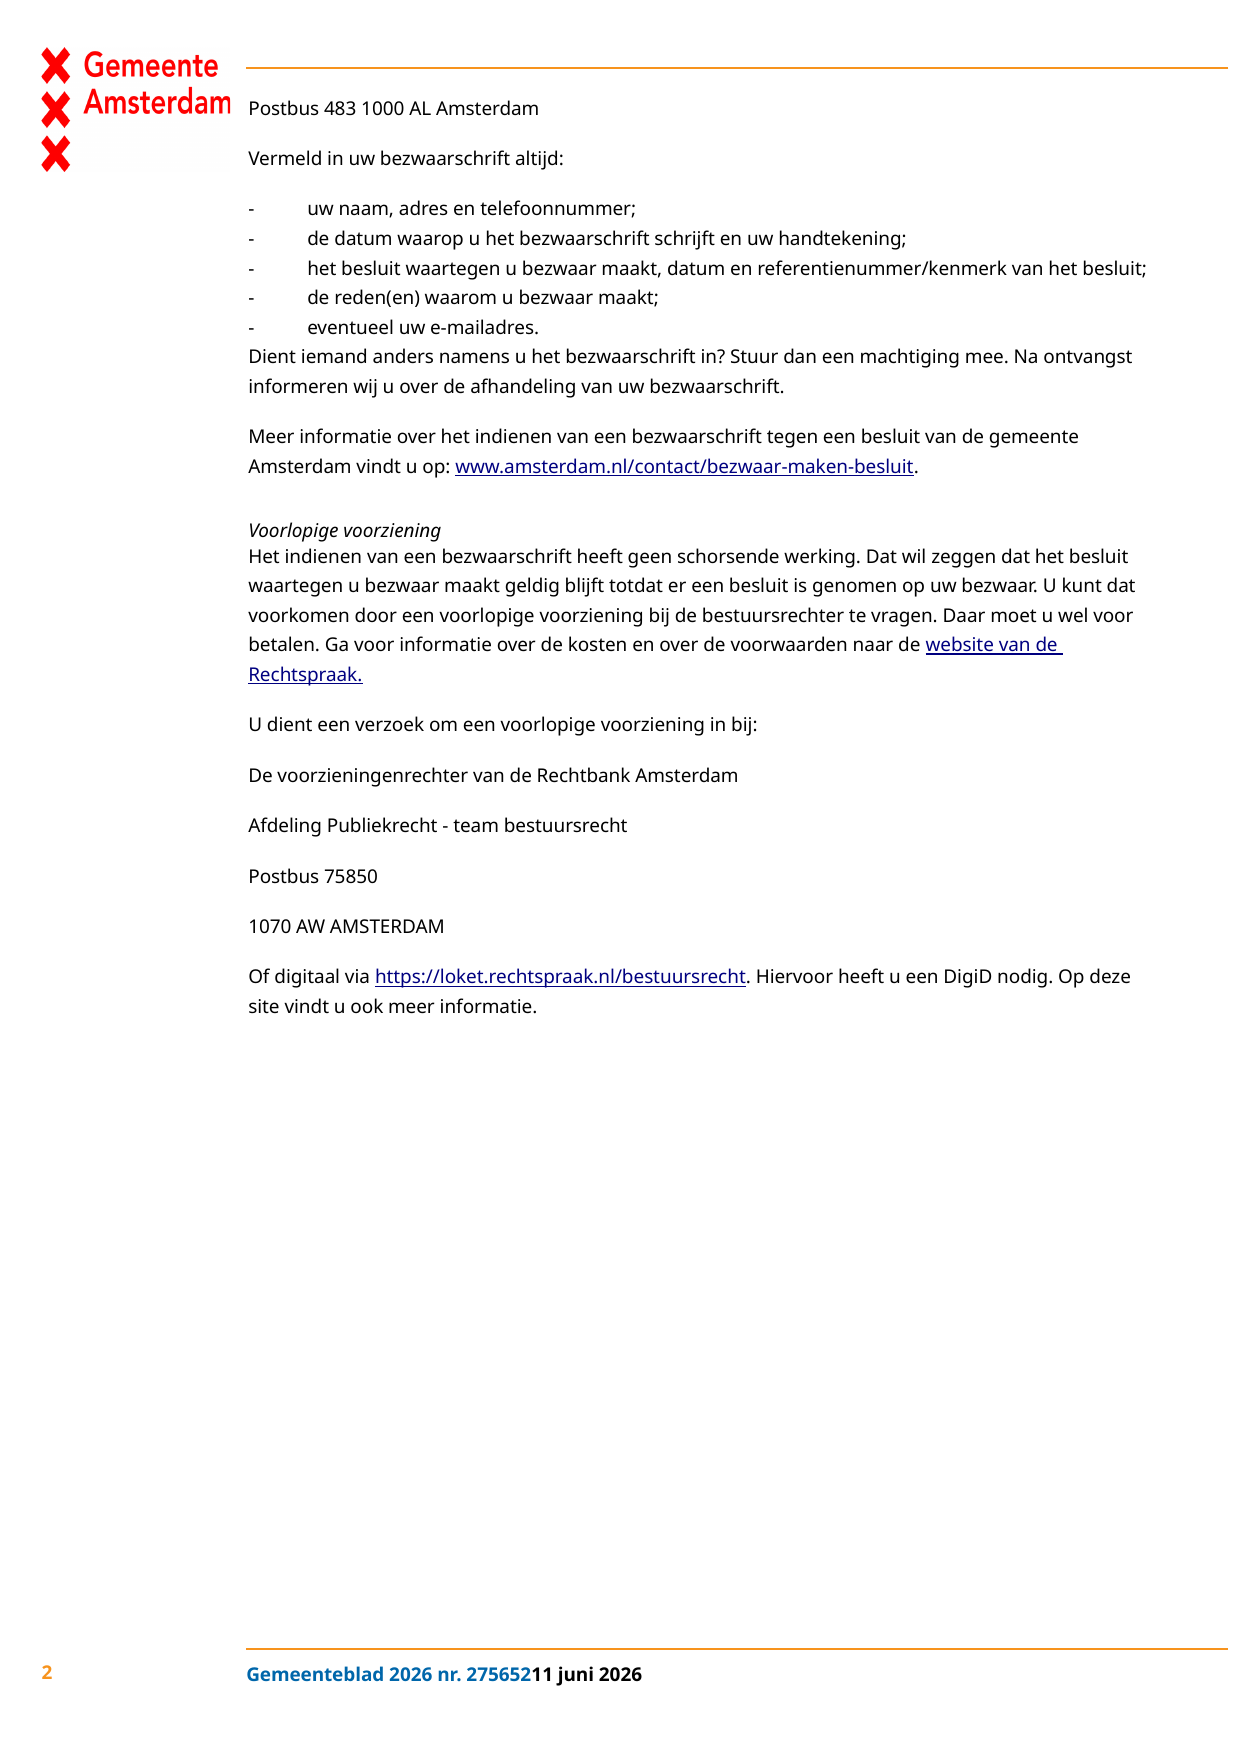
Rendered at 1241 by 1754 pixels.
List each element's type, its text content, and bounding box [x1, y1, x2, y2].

text Afdeling Publiekrecht - team bestuursrecht [248, 812, 1152, 838]
text Voorlopige voorziening [248, 517, 1152, 543]
text Dient iemand anders namens u het bezwaarschrift in? Stuur dan een machtiging mee. Na ontvangst informeren wij u over de afhandeling van uw bezwaarschrift. [248, 343, 1152, 399]
list de datum waarop u het bezwaarschrift schrijft en uw handtekening; [248, 225, 1152, 251]
text Vermeld in uw bezwaarschrift altijd: [248, 145, 1152, 171]
text Of digitaal via https://loket.rechtspraak.nl/bestuursrecht. Hiervoor heeft u een DigiD nodig. Op deze site vindt u ook meer informatie. [248, 964, 1152, 1019]
text De voorzieningenrechter van de Rechtbank Amsterdam [248, 762, 1152, 788]
list de reden(en) waarom u bezwaar maakt; [248, 284, 1152, 310]
list het besluit waartegen u bezwaar maakt, datum en referentienummer/kenmerk van het besluit; [248, 255, 1152, 281]
text Het indienen van een bezwaarschrift heeft geen schorsende werking. Dat wil zeggen dat het besluit waartegen u bezwaar maakt geldig blijft totdat er een besluit is genomen op uw bezwaar. U kunt dat voorkomen door een voorlopige voorziening bij de bestuursrechter te vragen. Daar moet u wel voor betalen. Ga voor informatie over de kosten en over de voorwaarden naar de website van de Rechtspraak. [248, 543, 1152, 687]
text Postbus 483 1000 AL Amsterdam [248, 95, 1152, 121]
text Postbus 75850 [248, 863, 1152, 888]
picture [41, 47, 231, 172]
list uw naam, adres en telefoonnummer; [248, 196, 1152, 221]
list eventueel uw e-mailadres. [248, 314, 1152, 340]
text U dient een verzoek om een voorlopige voorziening in bij: [248, 712, 1152, 737]
text 1070 AW AMSTERDAM [248, 913, 1152, 939]
text Meer informatie over het indienen van een bezwaarschrift tegen een besluit van de gemeente Amsterdam vindt u op: www.amsterdam.nl/contact/bezwaar-maken-besluit. [248, 423, 1152, 479]
